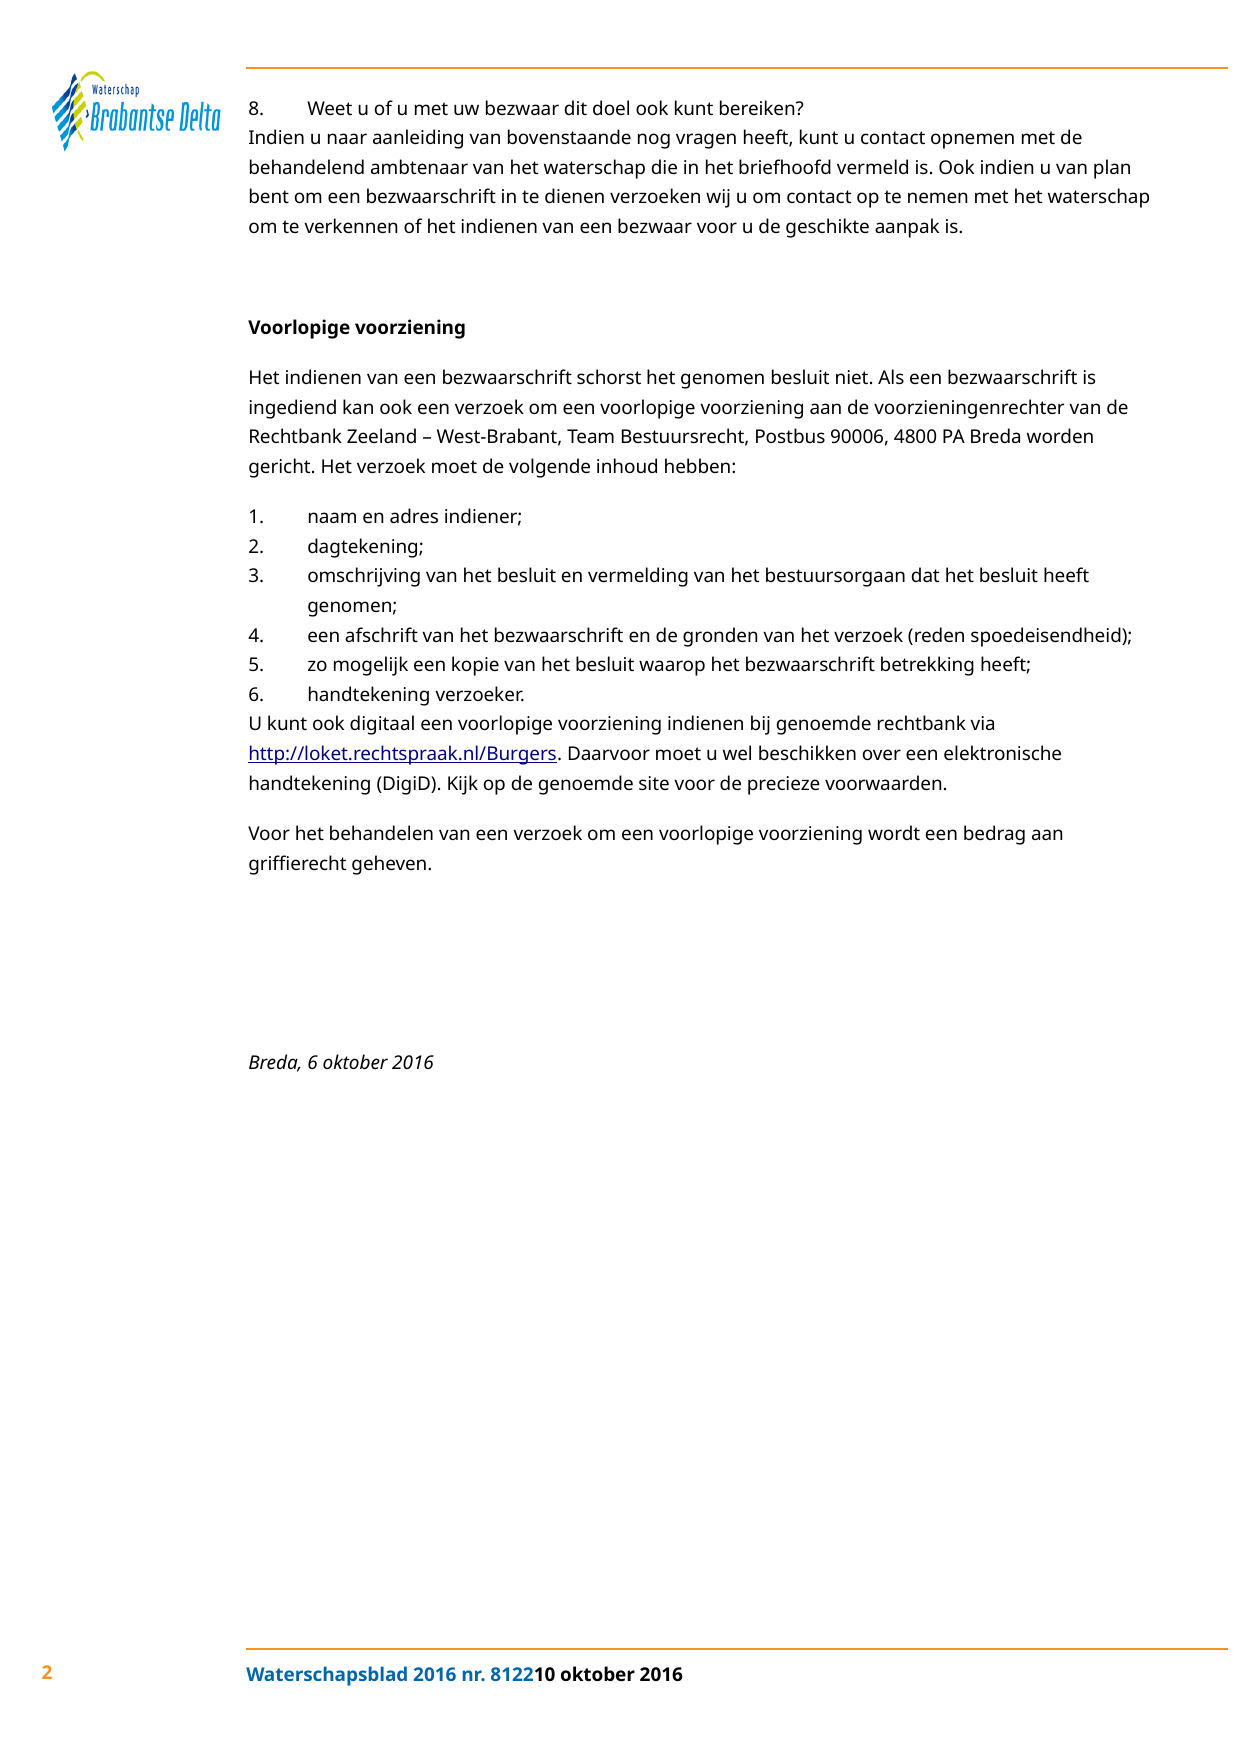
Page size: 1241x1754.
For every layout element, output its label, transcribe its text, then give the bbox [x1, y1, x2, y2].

text Het indienen van een bezwaarschrift schorst het genomen besluit niet. Als een bezwaarschrift is ingediend kan ook een verzoek om een voorlopige voorziening aan de voorzieningenrechter van de Rechtbank Zeeland – West-Brabant, Team Bestuursrecht, Postbus 90006, 4800 PA Breda worden gericht. Het verzoek moet de volgende inhoud hebben: [248, 364, 1152, 479]
text Indien u naar aanleiding van bovenstaande nog vragen heeft, kunt u contact opnemen met de behandelend ambtenaar van het waterschap die in het briefhoofd vermeld is. Ook indien u van plan bent om een bezwaarschrift in te dienen verzoeken wij u om contact op te nemen met het waterschap om te verkennen of het indienen van een bezwaar voor u de geschikte aanpak is. [248, 124, 1152, 239]
text Breda, 6 oktober 2016 [248, 1049, 1152, 1074]
list omschrijving van het besluit en vermelding van het bestuursorgaan dat het besluit heeft genomen; [248, 563, 1152, 618]
list een afschrift van het bezwaarschrift en de gronden van het verzoek (reden spoedeisendheid); [248, 622, 1152, 648]
list Weet u of u met uw bezwaar dit doel ook kunt bereiken? [248, 95, 1152, 121]
text Voor het behandelen van een verzoek om een voorlopige voorziening wordt een bedrag aan griffierecht geheven. [248, 820, 1152, 876]
list naam en adres indiener; [248, 503, 1152, 529]
list handtekening verzoeker. [248, 681, 1152, 707]
picture [41, 47, 231, 172]
text U kunt ook digitaal een voorlopige voorziening indienen bij genoemde rechtbank via http://loket.rechtspraak.nl/Burgers. Daarvoor moet u wel beschikken over een elektronische handtekening (DigiD). Kijk op de genoemde site voor de precieze voorwaarden. [248, 711, 1152, 796]
text Voorlopige voorziening [248, 314, 1152, 340]
list zo mogelijk een kopie van het besluit waarop het bezwaarschrift betrekking heeft; [248, 651, 1152, 677]
list dagtekening; [248, 533, 1152, 559]
